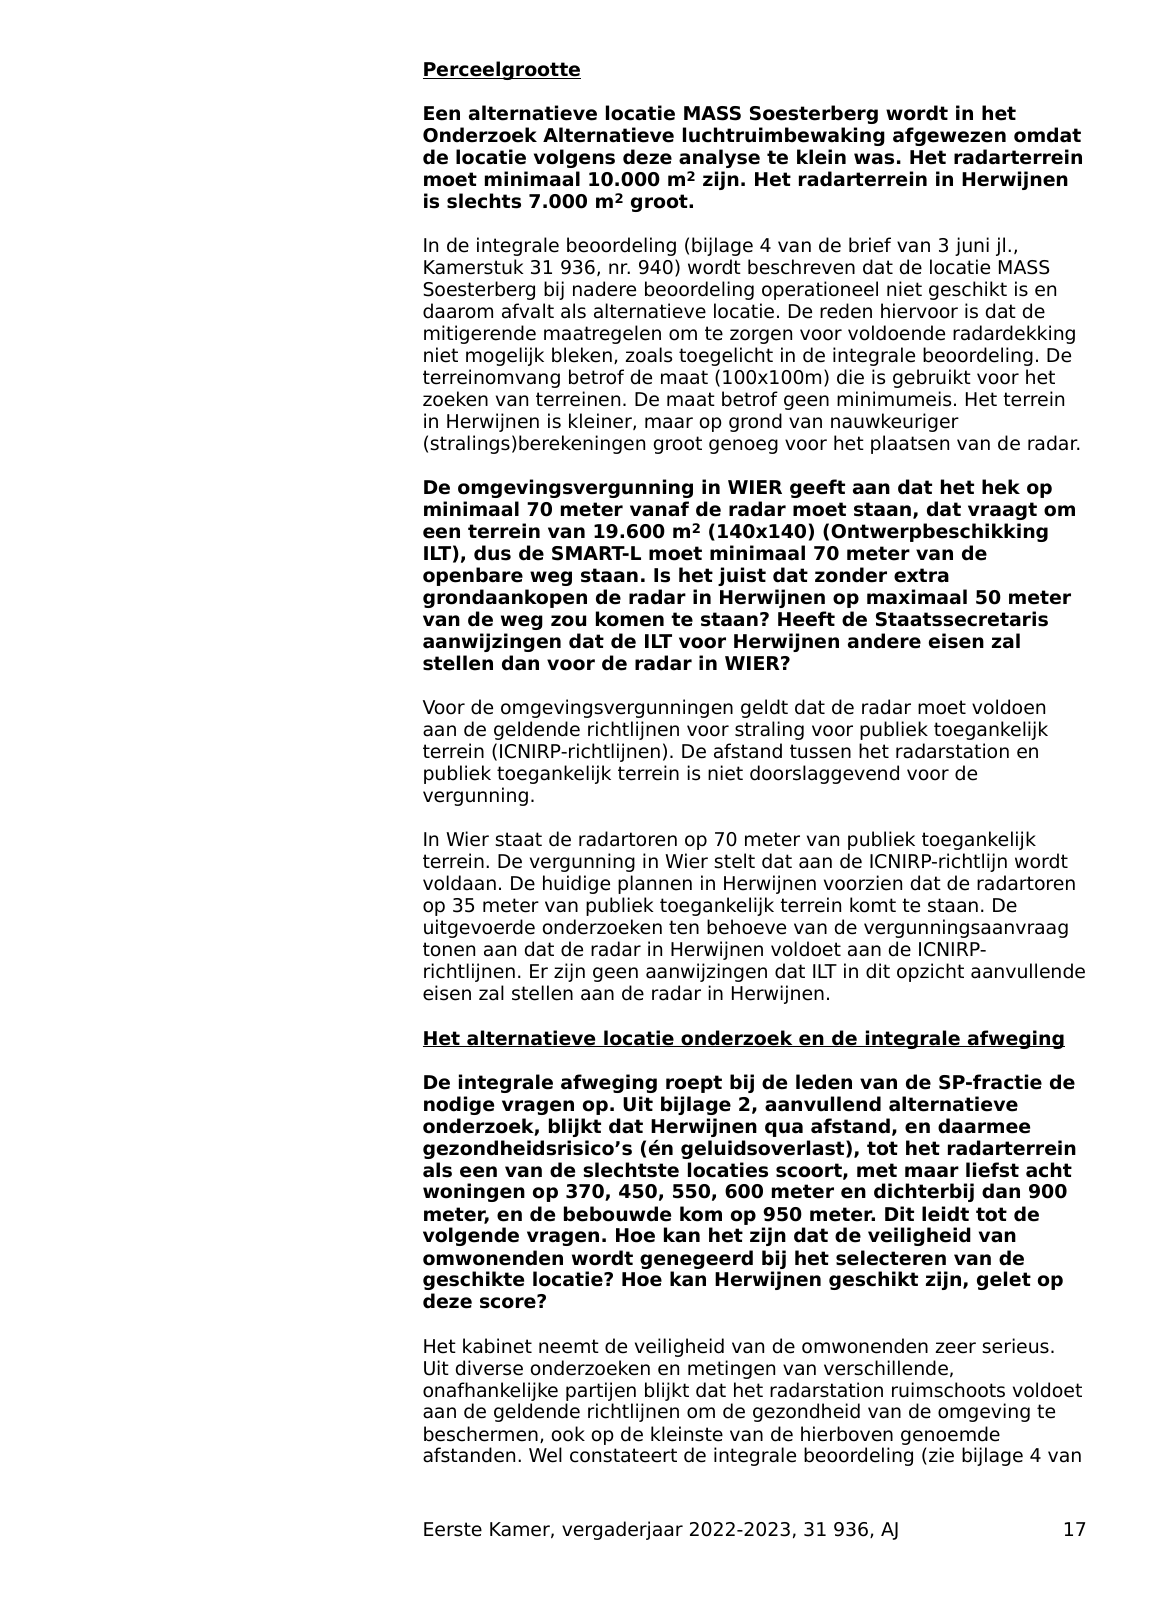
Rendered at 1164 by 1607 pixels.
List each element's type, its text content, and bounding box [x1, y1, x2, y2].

text Voor de omgevingsvergunningen geldt dat de radar moet voldoen aan de geldende richtlijnen voor straling voor publiek toegankelijk terrein (ICNIRP-richtlijnen). De afstand tussen het radarstation en publiek toegankelijk terrein is niet doorslaggevend voor de vergunning. [422, 697, 1087, 807]
text De omgevingsvergunning in WIER geeft aan dat het hek op minimaal 70 meter vanaf de radar moet staan, dat vraagt om een terrein van 19.600 m2 (140x140) (Ontwerpbeschikking ILT), dus de SMART-L moet minimaal 70 meter van de openbare weg staan. Is het juist dat zonder extra grondaankopen de radar in Herwijnen op maximaal 50 meter van de weg zou komen te staan? Heeft de Staatssecretaris aanwijzingen dat de ILT voor Herwijnen andere eisen zal stellen dan voor de radar in WIER? [422, 477, 1087, 675]
subtitle Het alternatieve locatie onderzoek en de integrale afweging [422, 1027, 1087, 1049]
text De integrale afweging roept bij de leden van de SP-fractie de nodige vragen op. Uit bijlage 2, aanvullend alternatieve onderzoek, blijkt dat Herwijnen qua afstand, en daarmee gezondheidsrisico’s (én geluidsoverlast), tot het radarterrein als een van de slechtste locaties scoort, met maar liefst acht woningen op 370, 450, 550, 600 meter en dichterbij dan 900 meter, en de bebouwde kom op 950 meter. Dit leidt tot de volgende vragen. Hoe kan het zijn dat de veiligheid van omwonenden wordt genegeerd bij het selecteren van de geschikte locatie? Hoe kan Herwijnen geschikt zijn, gelet op deze score? [422, 1072, 1087, 1313]
text Het kabinet neemt de veiligheid van de omwonenden zeer serieus. Uit diverse onderzoeken en metingen van verschillende, onafhankelijke partijen blijkt dat het radarstation ruimschoots voldoet aan de geldende richtlijnen om de gezondheid van de omgeving te beschermen, ook op de kleinste van de hierboven genoemde afstanden. Wel constateert de integrale beoordeling (zie bijlage 4 van [422, 1336, 1087, 1467]
text Een alternatieve locatie MASS Soesterberg wordt in het Onderzoek Alternatieve luchtruimbewaking afgewezen omdat de locatie volgens deze analyse te klein was. Het radarterrein moet minimaal 10.000 m2 zijn. Het radarterrein in Herwijnen is slechts 7.000 m2 groot. [422, 103, 1087, 213]
text In Wier staat de radartoren op 70 meter van publiek toegankelijk terrein. De vergunning in Wier stelt dat aan de ICNIRP-richtlijn wordt voldaan. De huidige plannen in Herwijnen voorzien dat de radartoren op 35 meter van publiek toegankelijk terrein komt te staan. De uitgevoerde onderzoeken ten behoeve van de vergunningsaanvraag tonen aan dat de radar in Herwijnen voldoet aan de ICNIRP-richtlijnen. Er zijn geen aanwijzingen dat ILT in dit opzicht aanvullende eisen zal stellen aan de radar in Herwijnen. [422, 829, 1087, 1005]
subtitle Perceelgrootte [422, 59, 1087, 81]
text In de integrale beoordeling (bijlage 4 van de brief van 3 juni jl., Kamerstuk 31 936, nr. 940) wordt beschreven dat de locatie MASS Soesterberg bij nadere beoordeling operationeel niet geschikt is en daarom afvalt als alternatieve locatie. De reden hiervoor is dat de mitigerende maatregelen om te zorgen voor voldoende radardekking niet mogelijk bleken, zoals toegelicht in de integrale beoordeling. De terreinomvang betrof de maat (100x100m) die is gebruikt voor het zoeken van terreinen. De maat betrof geen minimumeis. Het terrein in Herwijnen is kleiner, maar op grond van nauwkeuriger (stralings)berekeningen groot genoeg voor het plaatsen van de radar. [422, 235, 1087, 455]
